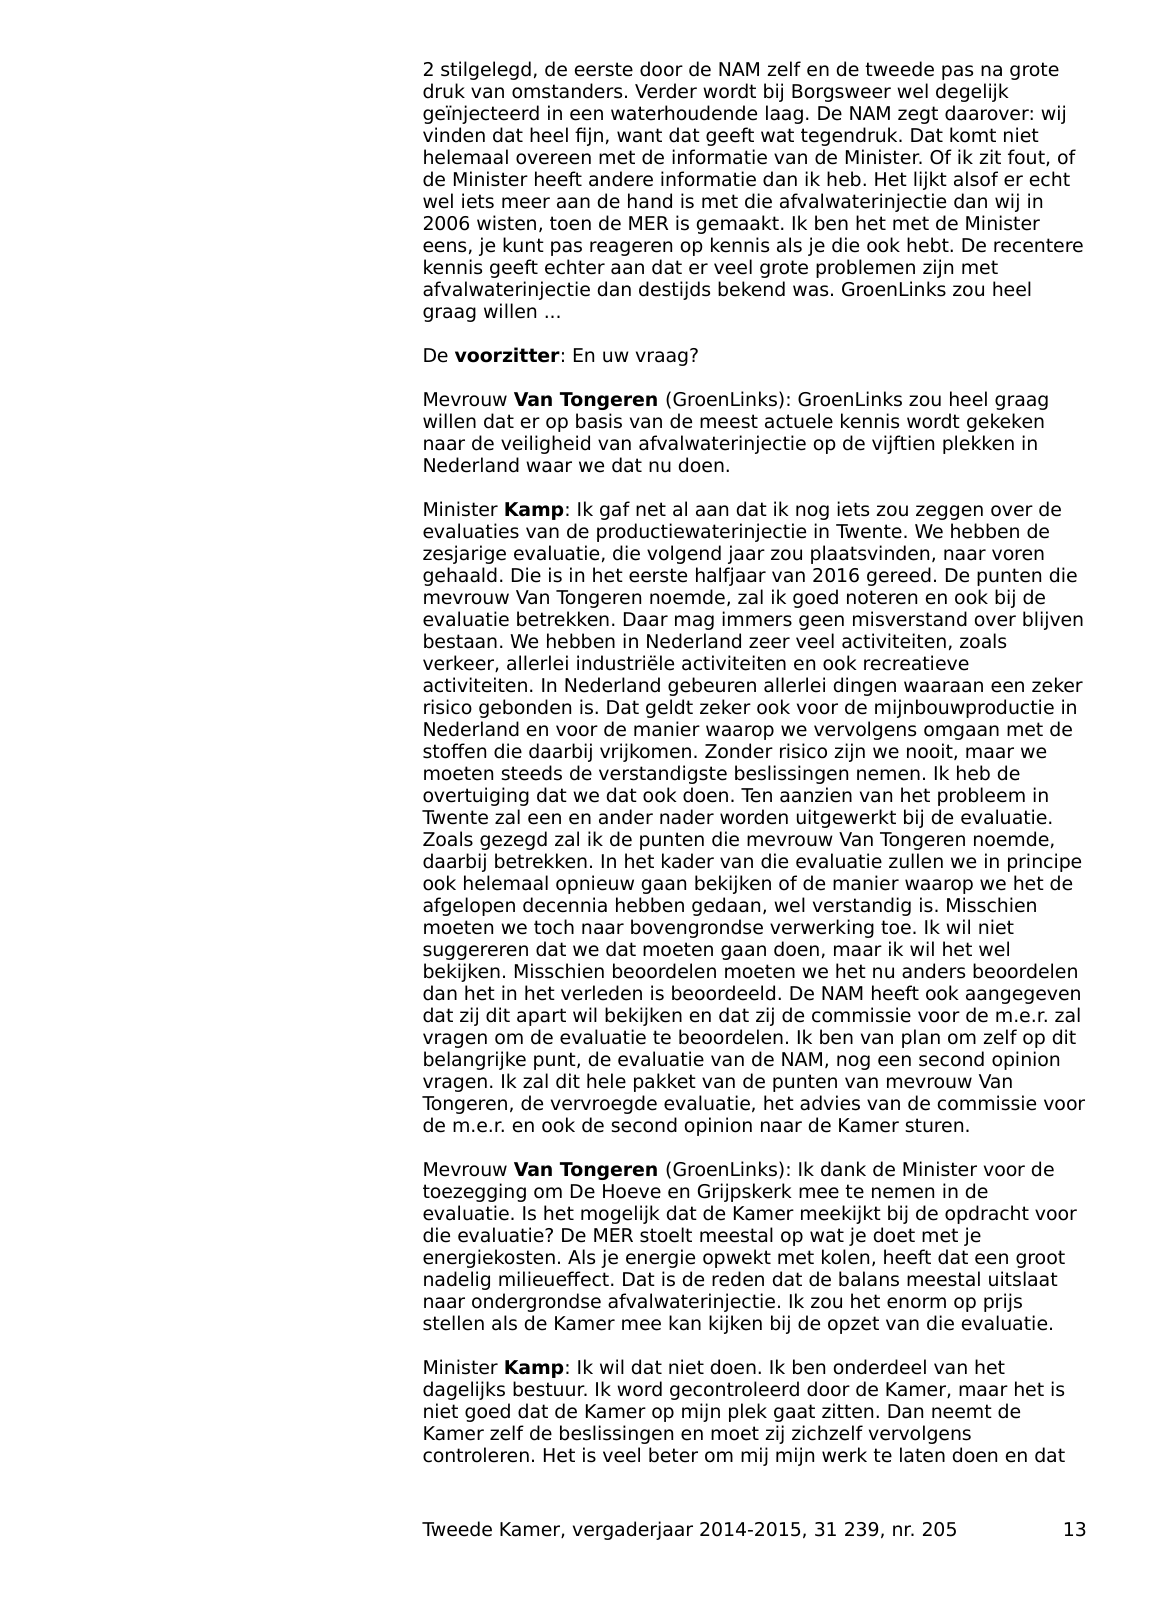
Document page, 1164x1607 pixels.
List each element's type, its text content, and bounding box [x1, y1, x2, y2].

text Minister Kamp: Ik gaf net al aan dat ik nog iets zou zeggen over de evaluaties van de productiewaterinjectie in Twente. We hebben de zesjarige evaluatie, die volgend jaar zou plaatsvinden, naar voren gehaald. Die is in het eerste halfjaar van 2016 gereed. De punten die mevrouw Van Tongeren noemde, zal ik goed noteren en ook bij de evaluatie betrekken. Daar mag immers geen misverstand over blijven bestaan. We hebben in Nederland zeer veel activiteiten, zoals verkeer, allerlei industriële activiteiten en ook recreatieve activiteiten. In Nederland gebeuren allerlei dingen waaraan een zeker risico gebonden is. Dat geldt zeker ook voor de mijnbouwproductie in Nederland en voor de manier waarop we vervolgens omgaan met de stoffen die daarbij vrijkomen. Zonder risico zijn we nooit, maar we moeten steeds de verstandigste beslissingen nemen. Ik heb de overtuiging dat we dat ook doen. Ten aanzien van het probleem in Twente zal een en ander nader worden uitgewerkt bij de evaluatie. Zoals gezegd zal ik de punten die mevrouw Van Tongeren noemde, daarbij betrekken. In het kader van die evaluatie zullen we in principe ook helemaal opnieuw gaan bekijken of de manier waarop we het de afgelopen decennia hebben gedaan, wel verstandig is. Misschien moeten we toch naar bovengrondse verwerking toe. Ik wil niet suggereren dat we dat moeten gaan doen, maar ik wil het wel bekijken. Misschien beoordelen moeten we het nu anders beoordelen dan het in het verleden is beoordeeld. De NAM heeft ook aangegeven dat zij dit apart wil bekijken en dat zij de commissie voor de m.e.r. zal vragen om de evaluatie te beoordelen. Ik ben van plan om zelf op dit belangrijke punt, de evaluatie van de NAM, nog een second opinion vragen. Ik zal dit hele pakket van de punten van mevrouw Van Tongeren, de vervroegde evaluatie, het advies van de commissie voor de m.e.r. en ook de second opinion naar de Kamer sturen. [422, 499, 1087, 1137]
text Mevrouw Van Tongeren (GroenLinks): GroenLinks zou heel graag willen dat er op basis van de meest actuele kennis wordt gekeken naar de veiligheid van afvalwaterinjectie op de vijftien plekken in Nederland waar we dat nu doen. [422, 389, 1087, 477]
text 2 stilgelegd, de eerste door de NAM zelf en de tweede pas na grote druk van omstanders. Verder wordt bij Borgsweer wel degelijk geïnjecteerd in een waterhoudende laag. De NAM zegt daarover: wij vinden dat heel fijn, want dat geeft wat tegendruk. Dat komt niet helemaal overeen met de informatie van de Minister. Of ik zit fout, of de Minister heeft andere informatie dan ik heb. Het lijkt alsof er echt wel iets meer aan de hand is met die afvalwaterinjectie dan wij in 2006 wisten, toen de MER is gemaakt. Ik ben het met de Minister eens, je kunt pas reageren op kennis als je die ook hebt. De recentere kennis geeft echter aan dat er veel grote problemen zijn met afvalwaterinjectie dan destijds bekend was. GroenLinks zou heel graag willen ... [422, 59, 1087, 323]
text Minister Kamp: Ik wil dat niet doen. Ik ben onderdeel van het dagelijks bestuur. Ik word gecontroleerd door de Kamer, maar het is niet goed dat de Kamer op mijn plek gaat zitten. Dan neemt de Kamer zelf de beslissingen en moet zij zichzelf vervolgens controleren. Het is veel beter om mij mijn werk te laten doen en dat [422, 1357, 1087, 1467]
text Mevrouw Van Tongeren (GroenLinks): Ik dank de Minister voor de toezegging om De Hoeve en Grijpskerk mee te nemen in de evaluatie. Is het mogelijk dat de Kamer meekijkt bij de opdracht voor die evaluatie? De MER stoelt meestal op wat je doet met je energiekosten. Als je energie opwekt met kolen, heeft dat een groot nadelig milieueffect. Dat is de reden dat de balans meestal uitslaat naar ondergrondse afvalwaterinjectie. Ik zou het enorm op prijs stellen als de Kamer mee kan kijken bij de opzet van die evaluatie. [422, 1159, 1087, 1335]
text De voorzitter: En uw vraag? [422, 345, 1087, 367]
